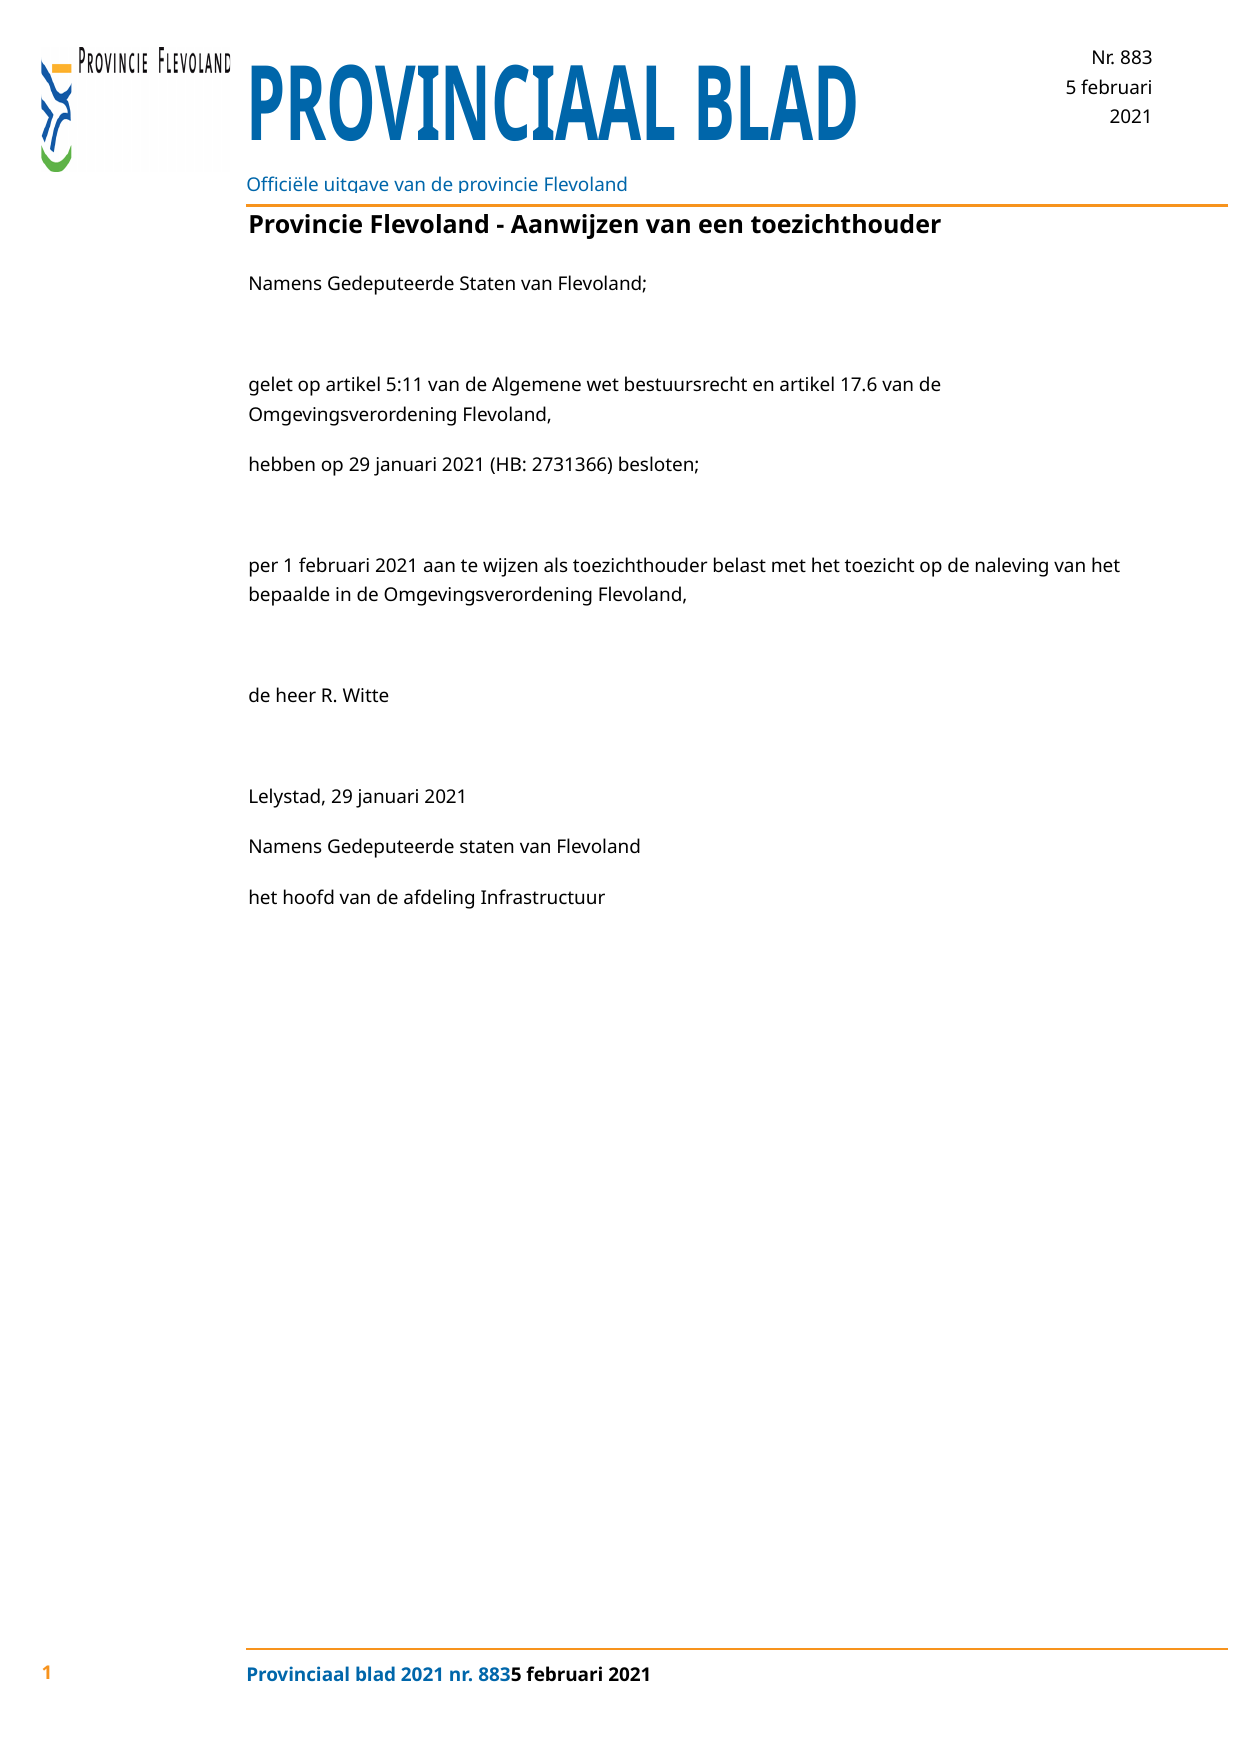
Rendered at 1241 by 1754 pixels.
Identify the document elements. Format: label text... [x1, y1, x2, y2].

text hebben op 29 januari 2021 (HB: 2731366) besloten; [248, 451, 1152, 477]
text de heer R. Witte [248, 682, 1152, 708]
text Namens Gedeputeerde staten van Flevoland [248, 834, 1152, 859]
text Lelystad, 29 januari 2021 [248, 783, 1152, 809]
text het hoofd van de afdeling Infrastructuur [248, 884, 1152, 910]
text gelet op artikel 5:11 van de Algemene wet bestuursrecht en artikel 17.6 van de Omgevingsverordening Flevoland, [248, 371, 1152, 426]
text Namens Gedeputeerde Staten van Flevoland; [248, 270, 1152, 296]
text per 1 februari 2021 aan te wijzen als toezichthouder belast met het toezicht op de naleving van het bepaalde in de Omgevingsverordening Flevoland, [248, 552, 1152, 607]
picture [41, 47, 231, 172]
text Provincie Flevoland - Aanwijzen van een toezichthouder [248, 207, 1152, 241]
